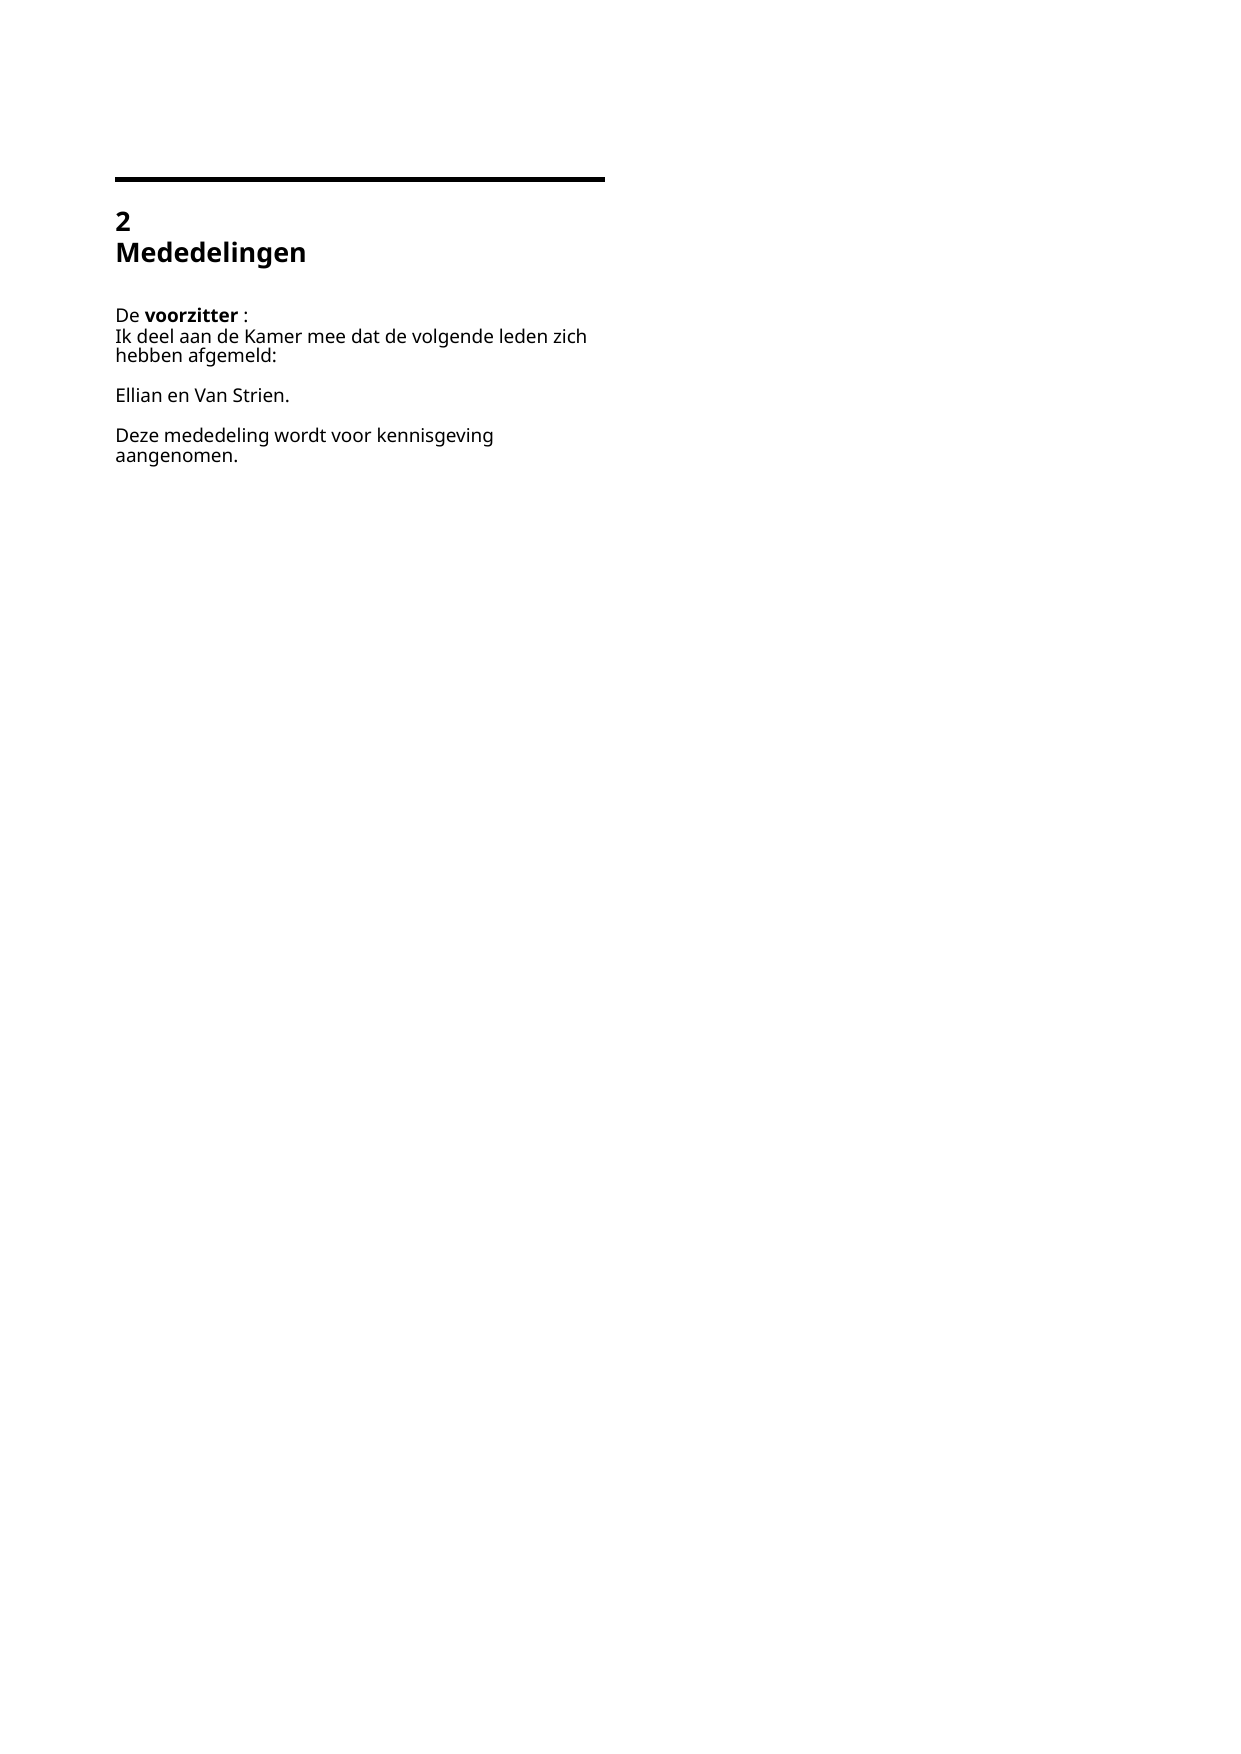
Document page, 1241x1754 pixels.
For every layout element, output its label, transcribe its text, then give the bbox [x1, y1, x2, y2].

text Mededelingen [115, 239, 605, 283]
text 2 [115, 203, 605, 239]
text Ellian en Van Strien. [115, 387, 605, 407]
text Ik deel aan de Kamer mee dat de volgende leden zich hebben afgemeld: [115, 328, 605, 367]
text De voorzitter : [115, 302, 605, 328]
text Deze mededeling wordt voor kennisgeving aangenomen. [115, 427, 605, 466]
